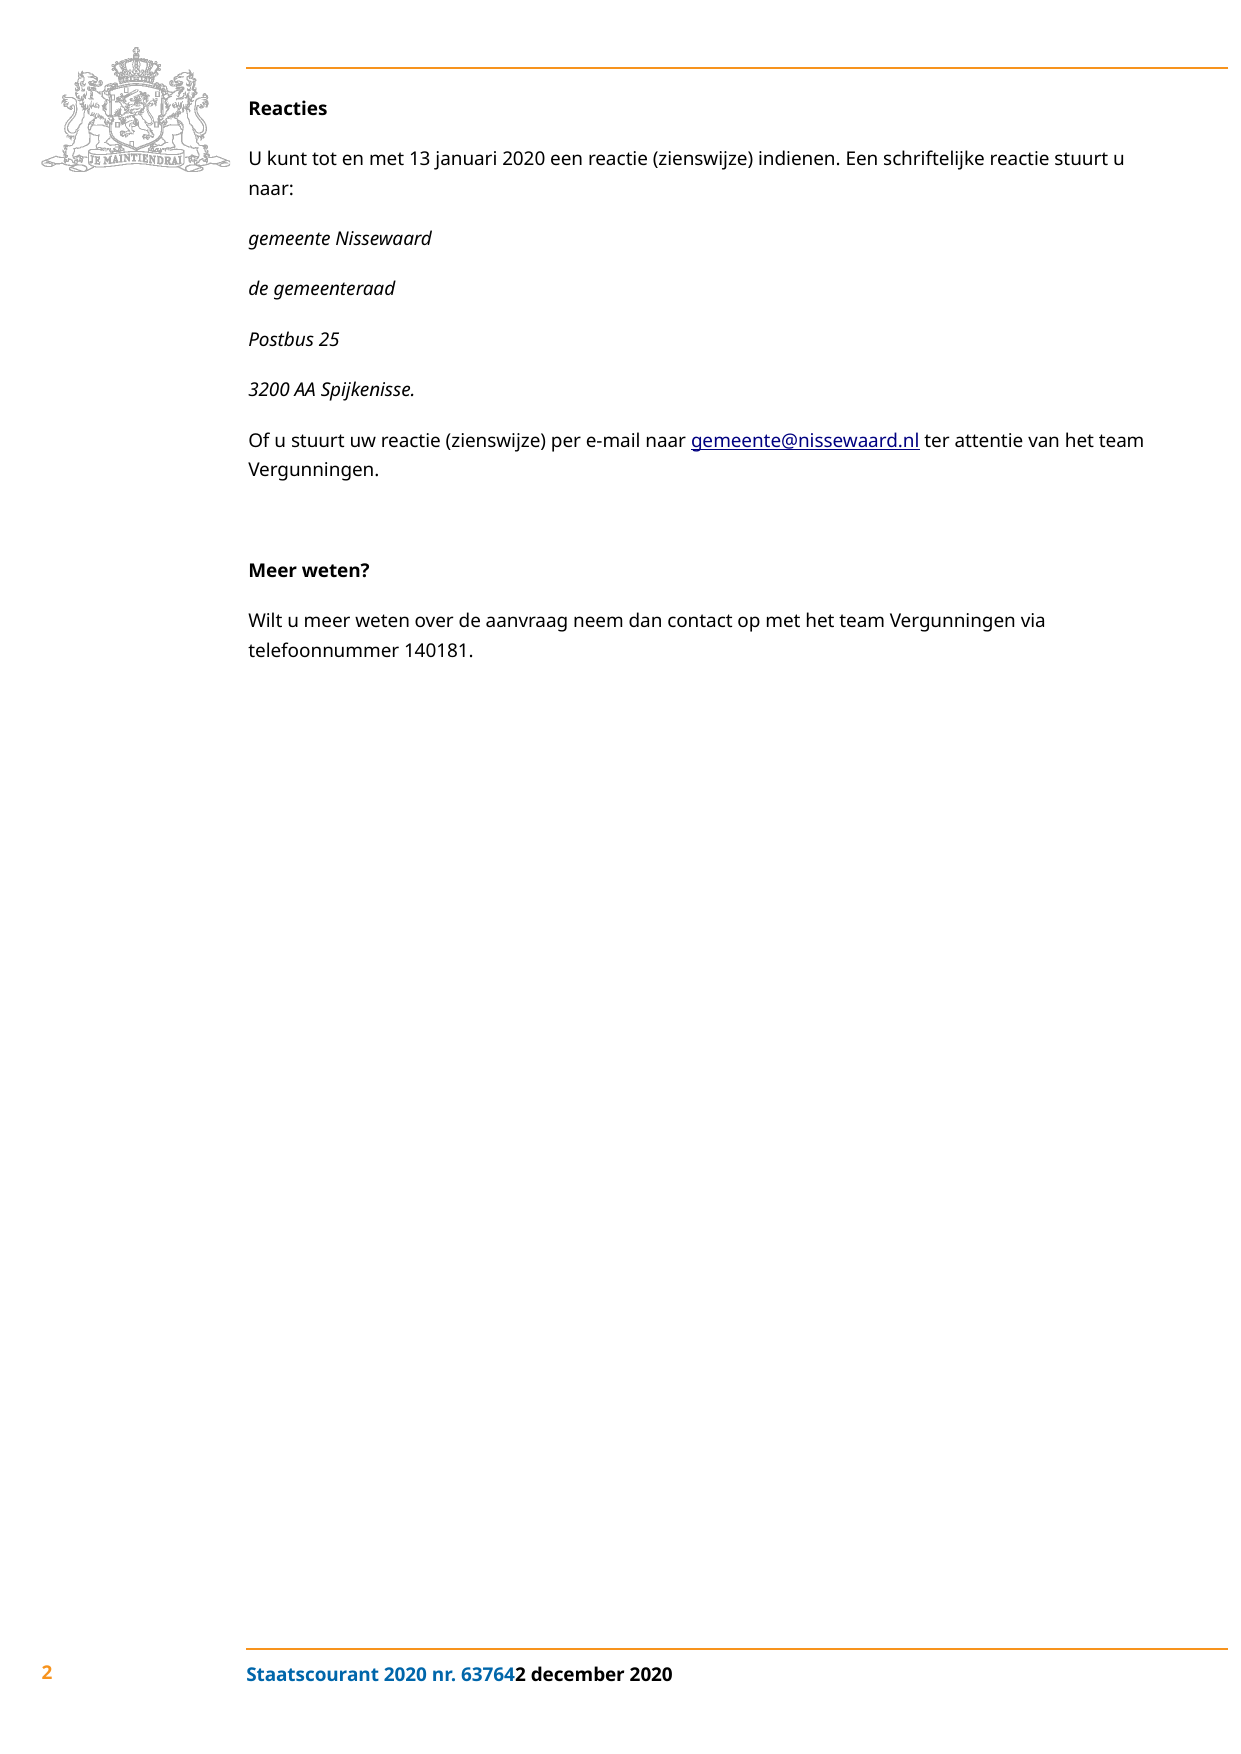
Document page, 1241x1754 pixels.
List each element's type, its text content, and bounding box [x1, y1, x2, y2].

text de gemeenteraad [248, 276, 1152, 301]
text 3200 AA Spijkenisse. [248, 376, 1152, 402]
text Reacties [248, 95, 1152, 121]
text U kunt tot en met 13 januari 2020 een reactie (zienswijze) indienen. Een schriftelijke reactie stuurt u naar: [248, 145, 1152, 201]
text gemeente Nissewaard [248, 225, 1152, 251]
text Postbus 25 [248, 326, 1152, 352]
picture [41, 47, 231, 172]
text Meer weten? [248, 557, 1152, 583]
text Of u stuurt uw reactie (zienswijze) per e-mail naar gemeente@nissewaard.nl ter attentie van het team Vergunningen. [248, 427, 1152, 482]
text Wilt u meer weten over de aanvraag neem dan contact op met het team Vergunningen via telefoonnummer 140181. [248, 608, 1152, 663]
